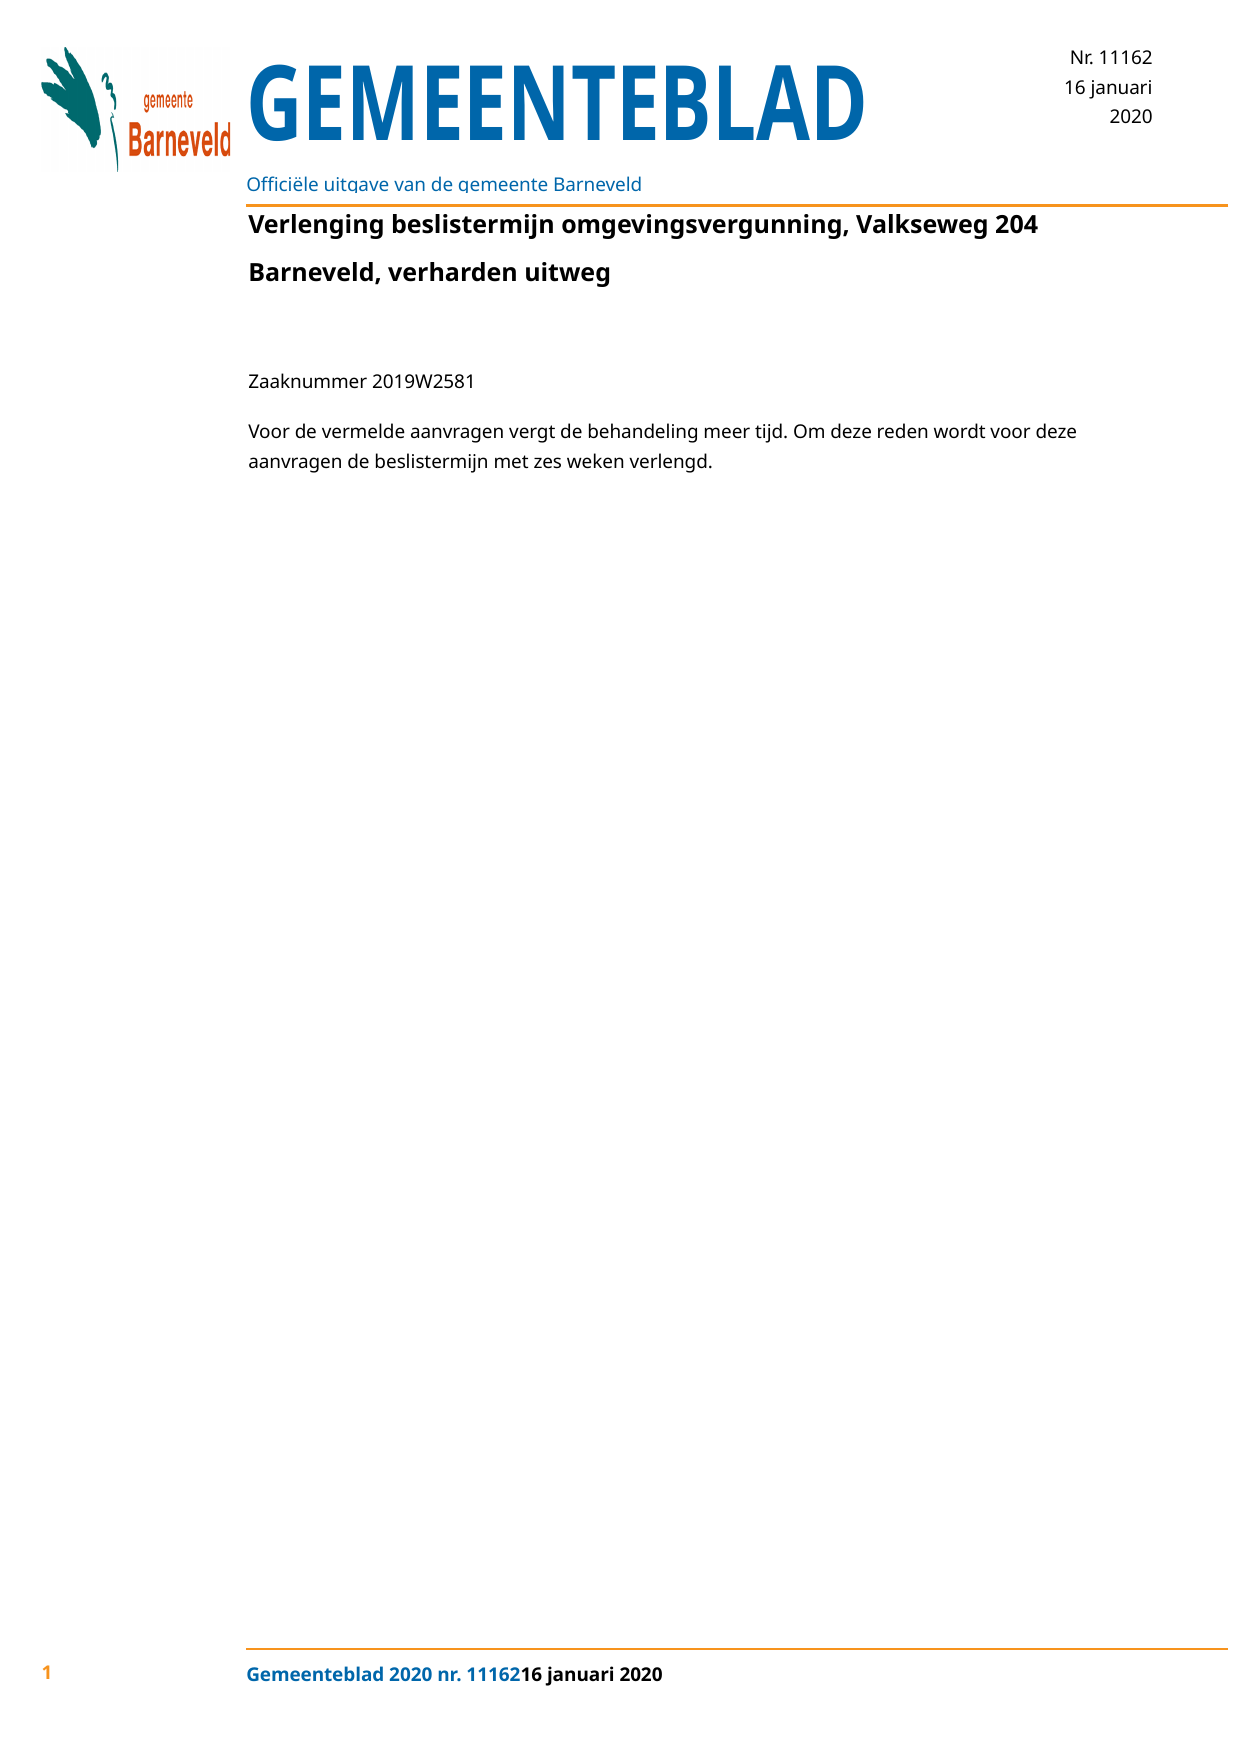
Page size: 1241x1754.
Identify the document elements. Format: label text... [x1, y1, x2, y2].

text Verlenging beslistermijn omgevingsvergunning, Valkseweg 204 Barneveld, verharden uitweg [248, 207, 1152, 288]
text Voor de vermelde aanvragen vergt de behandeling meer tijd. Om deze reden wordt voor deze aanvragen de beslistermijn met zes weken verlengd. [248, 419, 1152, 474]
text Zaaknummer 2019W2581 [248, 368, 1152, 394]
picture [41, 47, 231, 172]
